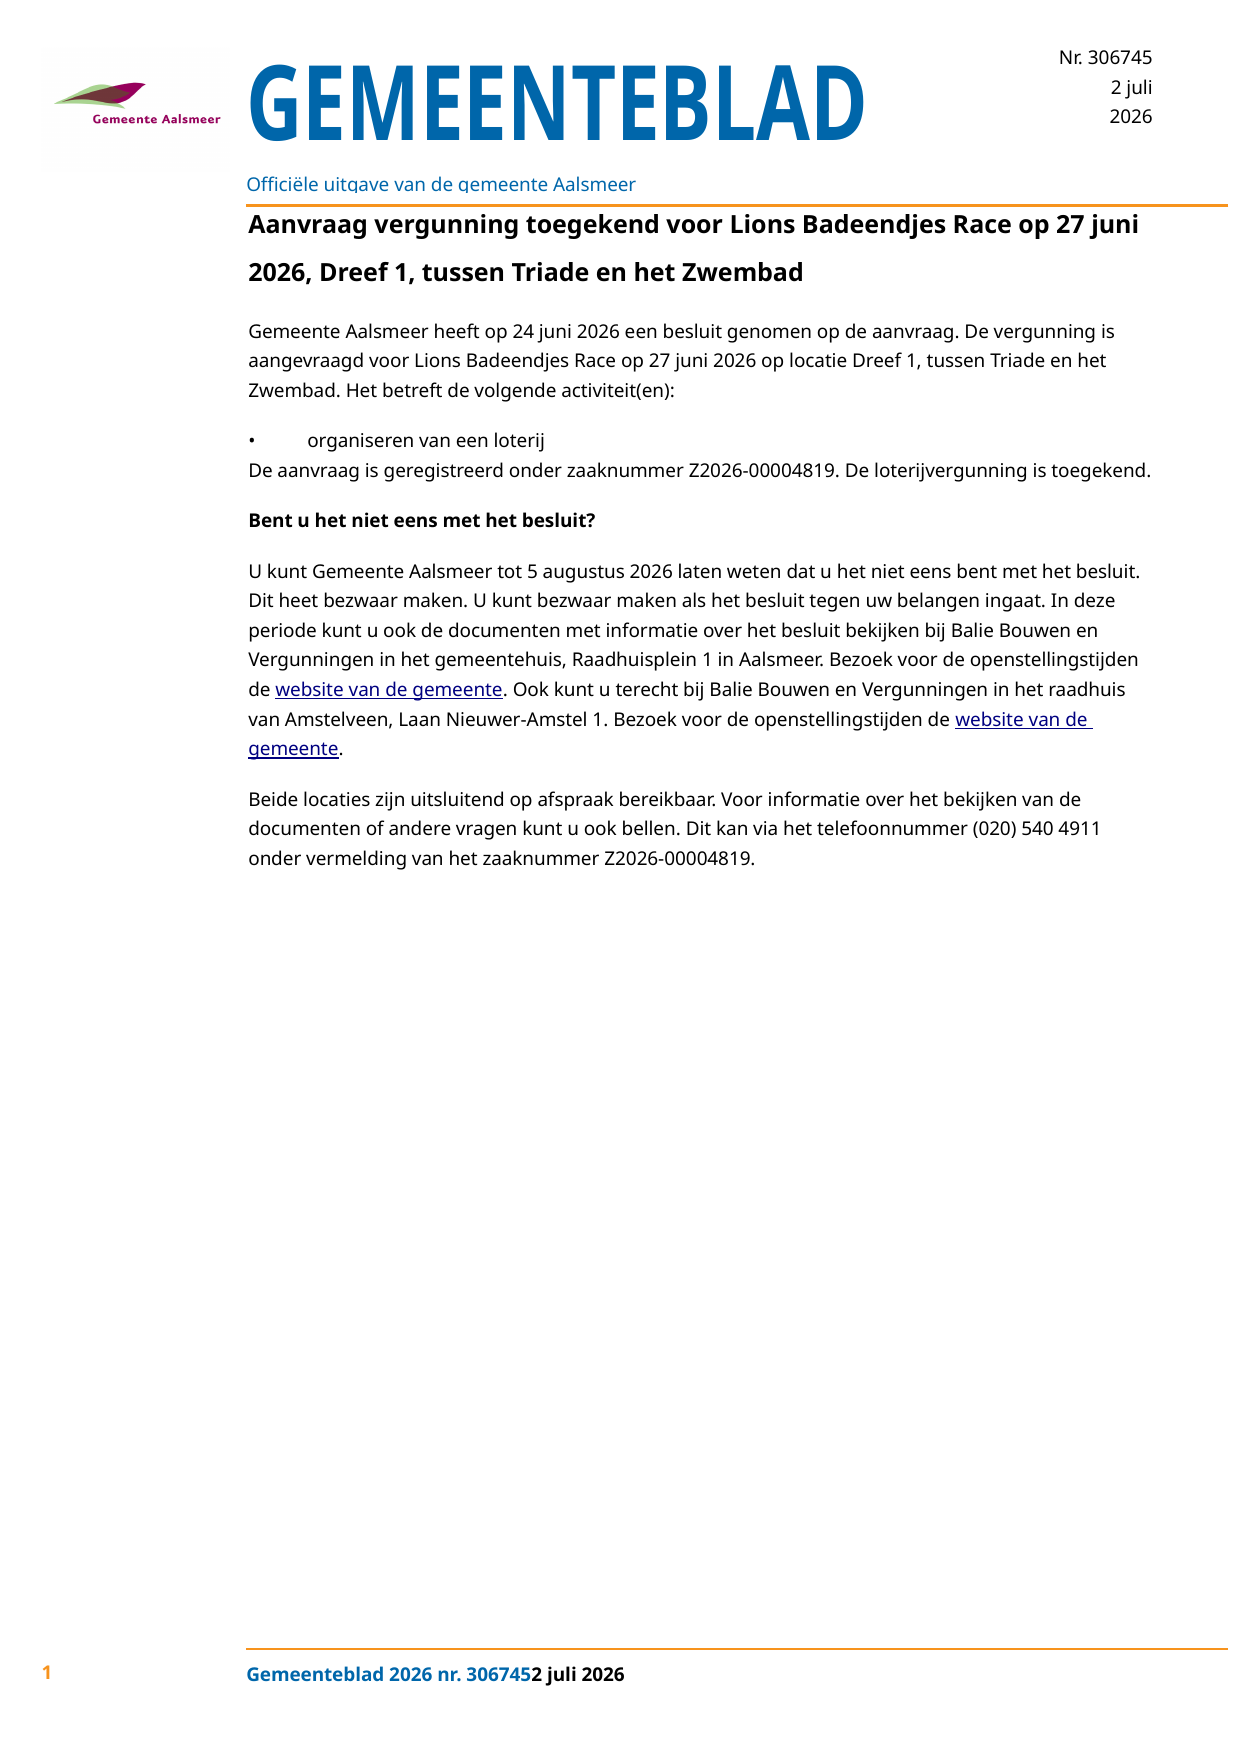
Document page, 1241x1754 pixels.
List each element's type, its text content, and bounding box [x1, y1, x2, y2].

list organiseren van een loterij [248, 427, 1152, 453]
text U kunt Gemeente Aalsmeer tot 5 augustus 2026 laten weten dat u het niet eens bent met het besluit. Dit heet bezwaar maken. U kunt bezwaar maken als het besluit tegen uw belangen ingaat. In deze periode kunt u ook de documenten met informatie over het besluit bekijken bij Balie Bouwen en Vergunningen in het gemeentehuis, Raadhuisplein 1 in Aalsmeer. Bezoek voor de openstellingstijden de website van de gemeente. Ook kunt u terecht bij Balie Bouwen en Vergunningen in het raadhuis van Amstelveen, Laan Nieuwer-Amstel 1. Bezoek voor de openstellingstijden de website van de gemeente. [248, 558, 1152, 761]
text Gemeente Aalsmeer heeft op 24 juni 2026 een besluit genomen op de aanvraag. De vergunning is aangevraagd voor Lions Badeendjes Race op 27 juni 2026 op locatie Dreef 1, tussen Triade en het Zwembad. Het betreft de volgende activiteit(en): [248, 318, 1152, 403]
picture [41, 47, 231, 172]
text De aanvraag is geregistreerd onder zaaknummer Z2026-00004819. De loterijvergunning is toegekend. [248, 457, 1152, 483]
text Bent u het niet eens met het besluit? [248, 507, 1152, 533]
text Aanvraag vergunning toegekend voor Lions Badeendjes Race op 27 juni 2026, Dreef 1, tussen Triade en het Zwembad [248, 207, 1152, 288]
text Beide locaties zijn uitsluitend op afspraak bereikbaar. Voor informatie over het bekijken van de documenten of andere vragen kunt u ook bellen. Dit kan via het telefoonnummer (020) 540 4911 onder vermelding van het zaaknummer Z2026-00004819. [248, 786, 1152, 871]
